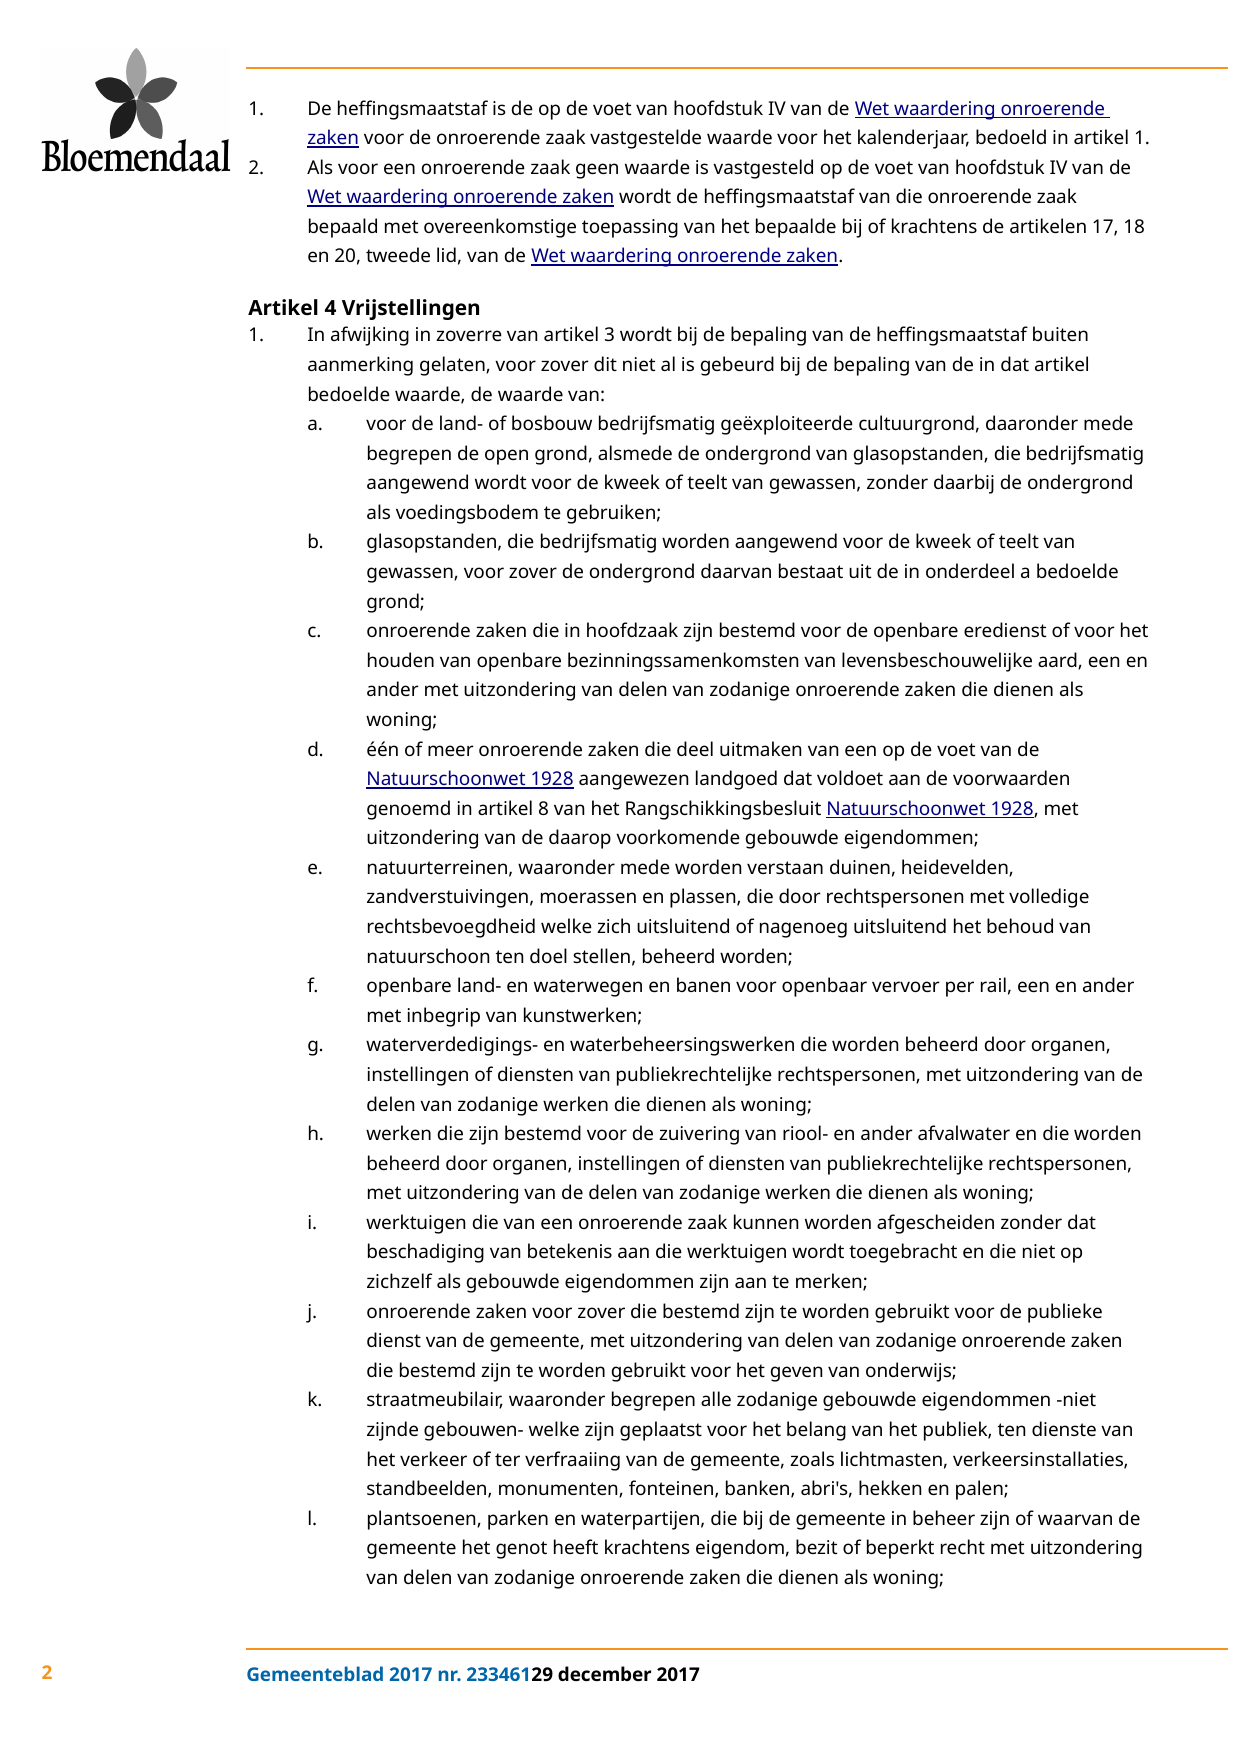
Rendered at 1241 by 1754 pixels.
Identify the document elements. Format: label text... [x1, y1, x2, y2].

list In afwijking in zoverre van artikel 3 wordt bij de bepaling van de heffingsmaatstaf buiten aanmerking gelaten, voor zover dit niet al is gebeurd bij de bepaling van de in dat artikel bedoelde waarde, de waarde van: [248, 322, 1152, 406]
list één of meer onroerende zaken die deel uitmaken van een op de voet van de Natuurschoonwet 1928 aangewezen landgoed dat voldoet aan de voorwaarden genoemd in artikel 8 van het Rangschikkingsbesluit Natuurschoonwet 1928, met uitzondering van de daarop voorkomende gebouwde eigendommen; [307, 736, 1152, 850]
list openbare land- en waterwegen en banen voor openbaar vervoer per rail, een en ander met inbegrip van kunstwerken; [307, 972, 1152, 1028]
list natuurterreinen, waaronder mede worden verstaan duinen, heidevelden, zandverstuivingen, moerassen en plassen, die door rechtspersonen met volledige rechtsbevoegdheid welke zich uitsluitend of nagenoeg uitsluitend het behoud van natuurschoon ten doel stellen, beheerd worden; [307, 854, 1152, 968]
list plantsoenen, parken en waterpartijen, die bij de gemeente in beheer zijn of waarvan de gemeente het genot heeft krachtens eigendom, bezit of beperkt recht met uitzondering van delen van zodanige onroerende zaken die dienen als woning; [307, 1505, 1152, 1590]
list waterverdedigings- en waterbeheersingswerken die worden beheerd door organen, instellingen of diensten van publiekrechtelijke rechtspersonen, met uitzondering van de delen van zodanige werken die dienen als woning; [307, 1032, 1152, 1116]
list onroerende zaken voor zover die bestemd zijn te worden gebruikt voor de publieke dienst van de gemeente, met uitzondering van delen van zodanige onroerende zaken die bestemd zijn te worden gebruikt voor het geven van onderwijs; [307, 1298, 1152, 1383]
list voor de land- of bosbouw bedrijfsmatig geëxploiteerde cultuurgrond, daaronder mede begrepen de open grond, alsmede de ondergrond van glasopstanden, die bedrijfsmatig aangewend wordt voor de kweek of teelt van gewassen, zonder daarbij de ondergrond als voedingsbodem te gebruiken; [307, 410, 1152, 525]
list glasopstanden, die bedrijfsmatig worden aangewend voor de kweek of teelt van gewassen, voor zover de ondergrond daarvan bestaat uit de in onderdeel a bedoelde grond; [307, 529, 1152, 613]
list De heffingsmaatstaf is de op de voet van hoofdstuk IV van de Wet waardering onroerende zaken voor de onroerende zaak vastgestelde waarde voor het kalenderjaar, bedoeld in artikel 1. [248, 95, 1152, 150]
list onroerende zaken die in hoofdzaak zijn bestemd voor de openbare eredienst of voor het houden van openbare bezinningssamenkomsten van levensbeschouwelijke aard, een en ander met uitzondering van delen van zodanige onroerende zaken die dienen als woning; [307, 617, 1152, 732]
picture [41, 47, 231, 172]
list straatmeubilair, waaronder begrepen alle zodanige gebouwde eigendommen -niet zijnde gebouwen- welke zijn geplaatst voor het belang van het publiek, ten dienste van het verkeer of ter verfraaiing van de gemeente, zoals lichtmasten, verkeersinstallaties, standbeelden, monumenten, fonteinen, banken, abri's, hekken en palen; [307, 1387, 1152, 1501]
list werktuigen die van een onroerende zaak kunnen worden afgescheiden zonder dat beschadiging van betekenis aan die werktuigen wordt toegebracht en die niet op zichzelf als gebouwde eigendommen zijn aan te merken; [307, 1209, 1152, 1294]
list werken die zijn bestemd voor de zuivering van riool- en ander afvalwater en die worden beheerd door organen, instellingen of diensten van publiekrechtelijke rechtspersonen, met uitzondering van de delen van zodanige werken die dienen als woning; [307, 1120, 1152, 1205]
text Artikel 4 Vrijstellingen [248, 293, 1152, 322]
list Als voor een onroerende zaak geen waarde is vastgesteld op de voet van hoofdstuk IV van de Wet waardering onroerende zaken wordt de heffingsmaatstaf van die onroerende zaak bepaald met overeenkomstige toepassing van het bepaalde bij of krachtens de artikelen 17, 18 en 20, tweede lid, van de Wet waardering onroerende zaken. [248, 154, 1152, 268]
